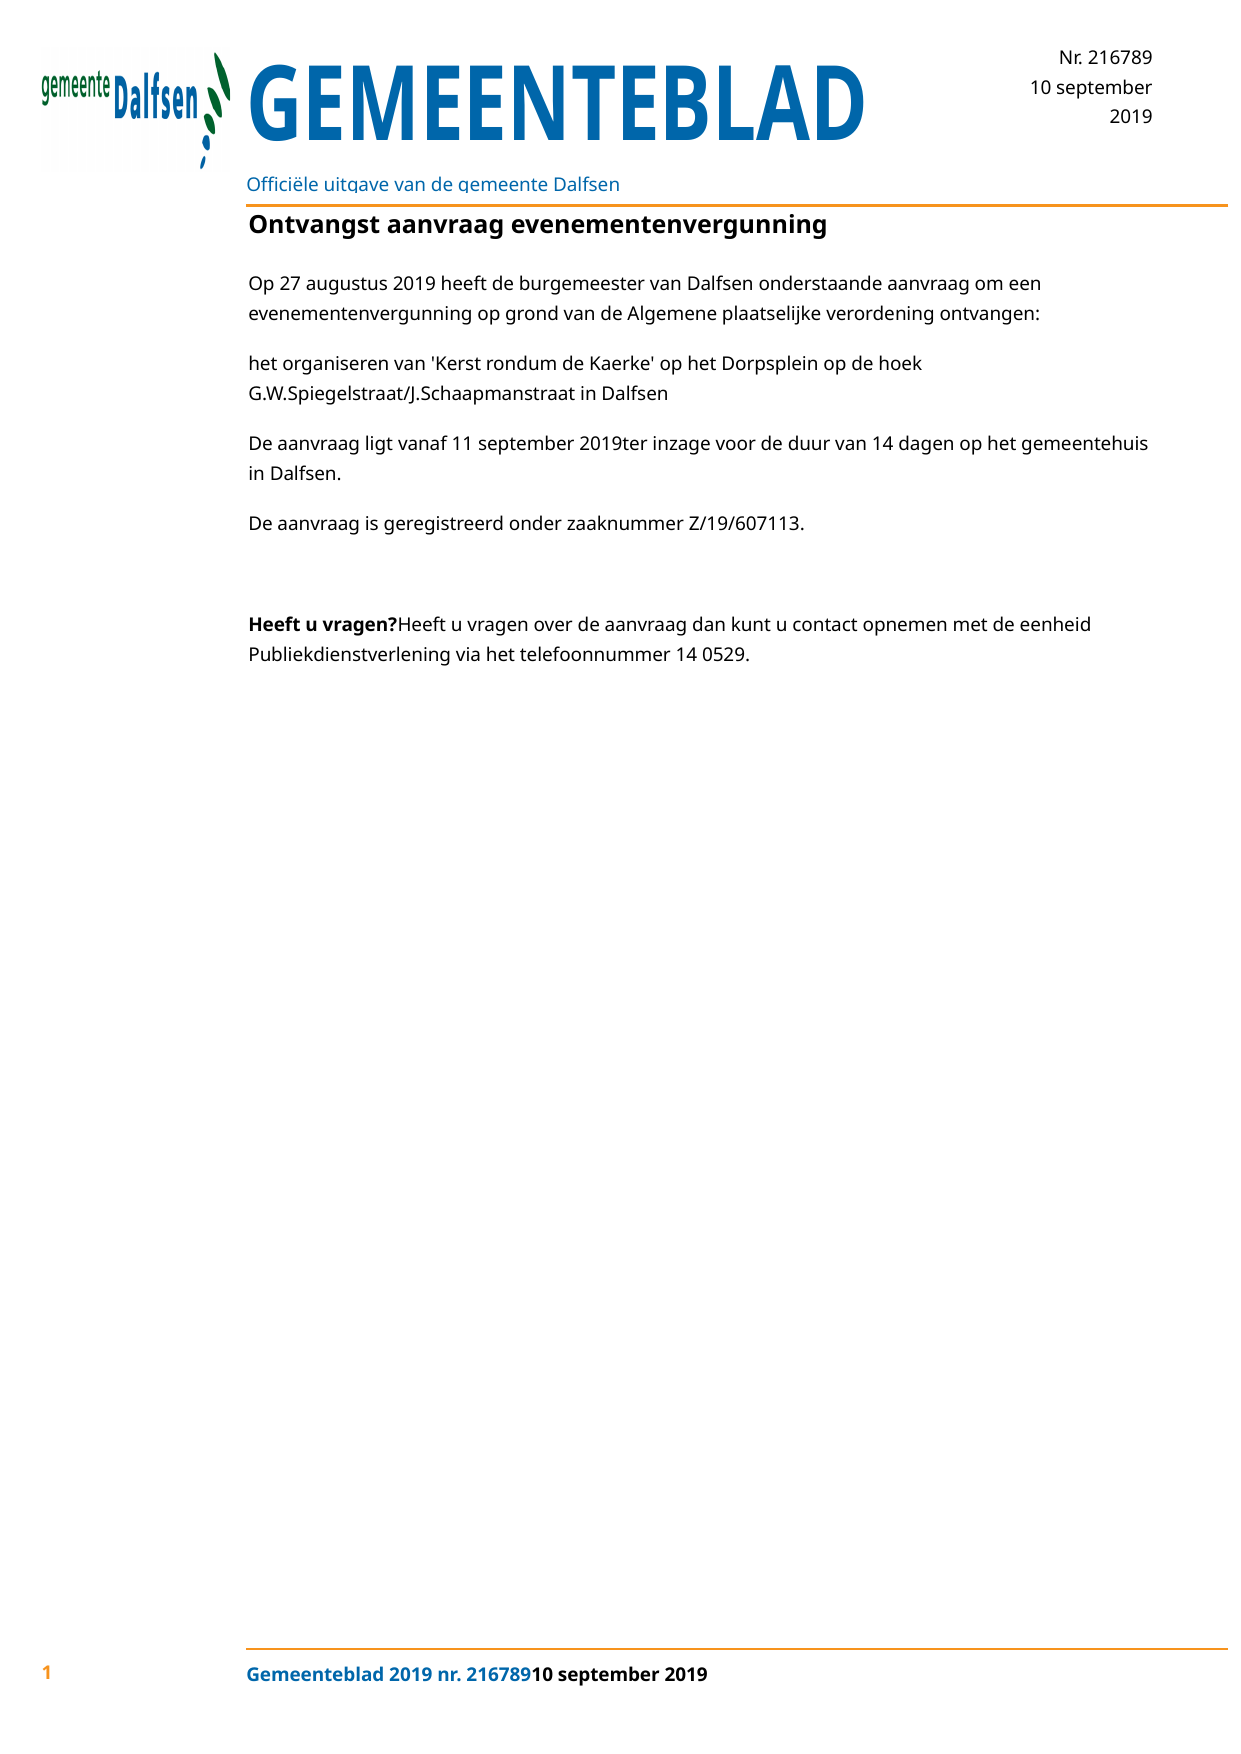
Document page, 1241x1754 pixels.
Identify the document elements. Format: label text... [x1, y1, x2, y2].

picture [41, 47, 231, 172]
text Ontvangst aanvraag evenementenvergunning [248, 207, 1152, 241]
text Op 27 augustus 2019 heeft de burgemeester van Dalfsen onderstaande aanvraag om een evenementenvergunning op grond van de Algemene plaatselijke verordening ontvangen: [248, 270, 1152, 326]
text De aanvraag ligt vanaf 11 september 2019ter inzage voor de duur van 14 dagen op het gemeentehuis in Dalfsen. [248, 430, 1152, 486]
text Heeft u vragen?Heeft u vragen over de aanvraag dan kunt u contact opnemen met de eenheid Publiekdienstverlening via het telefoonnummer 14 0529. [248, 611, 1152, 666]
text het organiseren van 'Kerst rondum de Kaerke' op het Dorpsplein op de hoek G.W.Spiegelstraat/J.Schaapmanstraat in Dalfsen [248, 350, 1152, 406]
text De aanvraag is geregistreerd onder zaaknummer Z/19/607113. [248, 510, 1152, 536]
